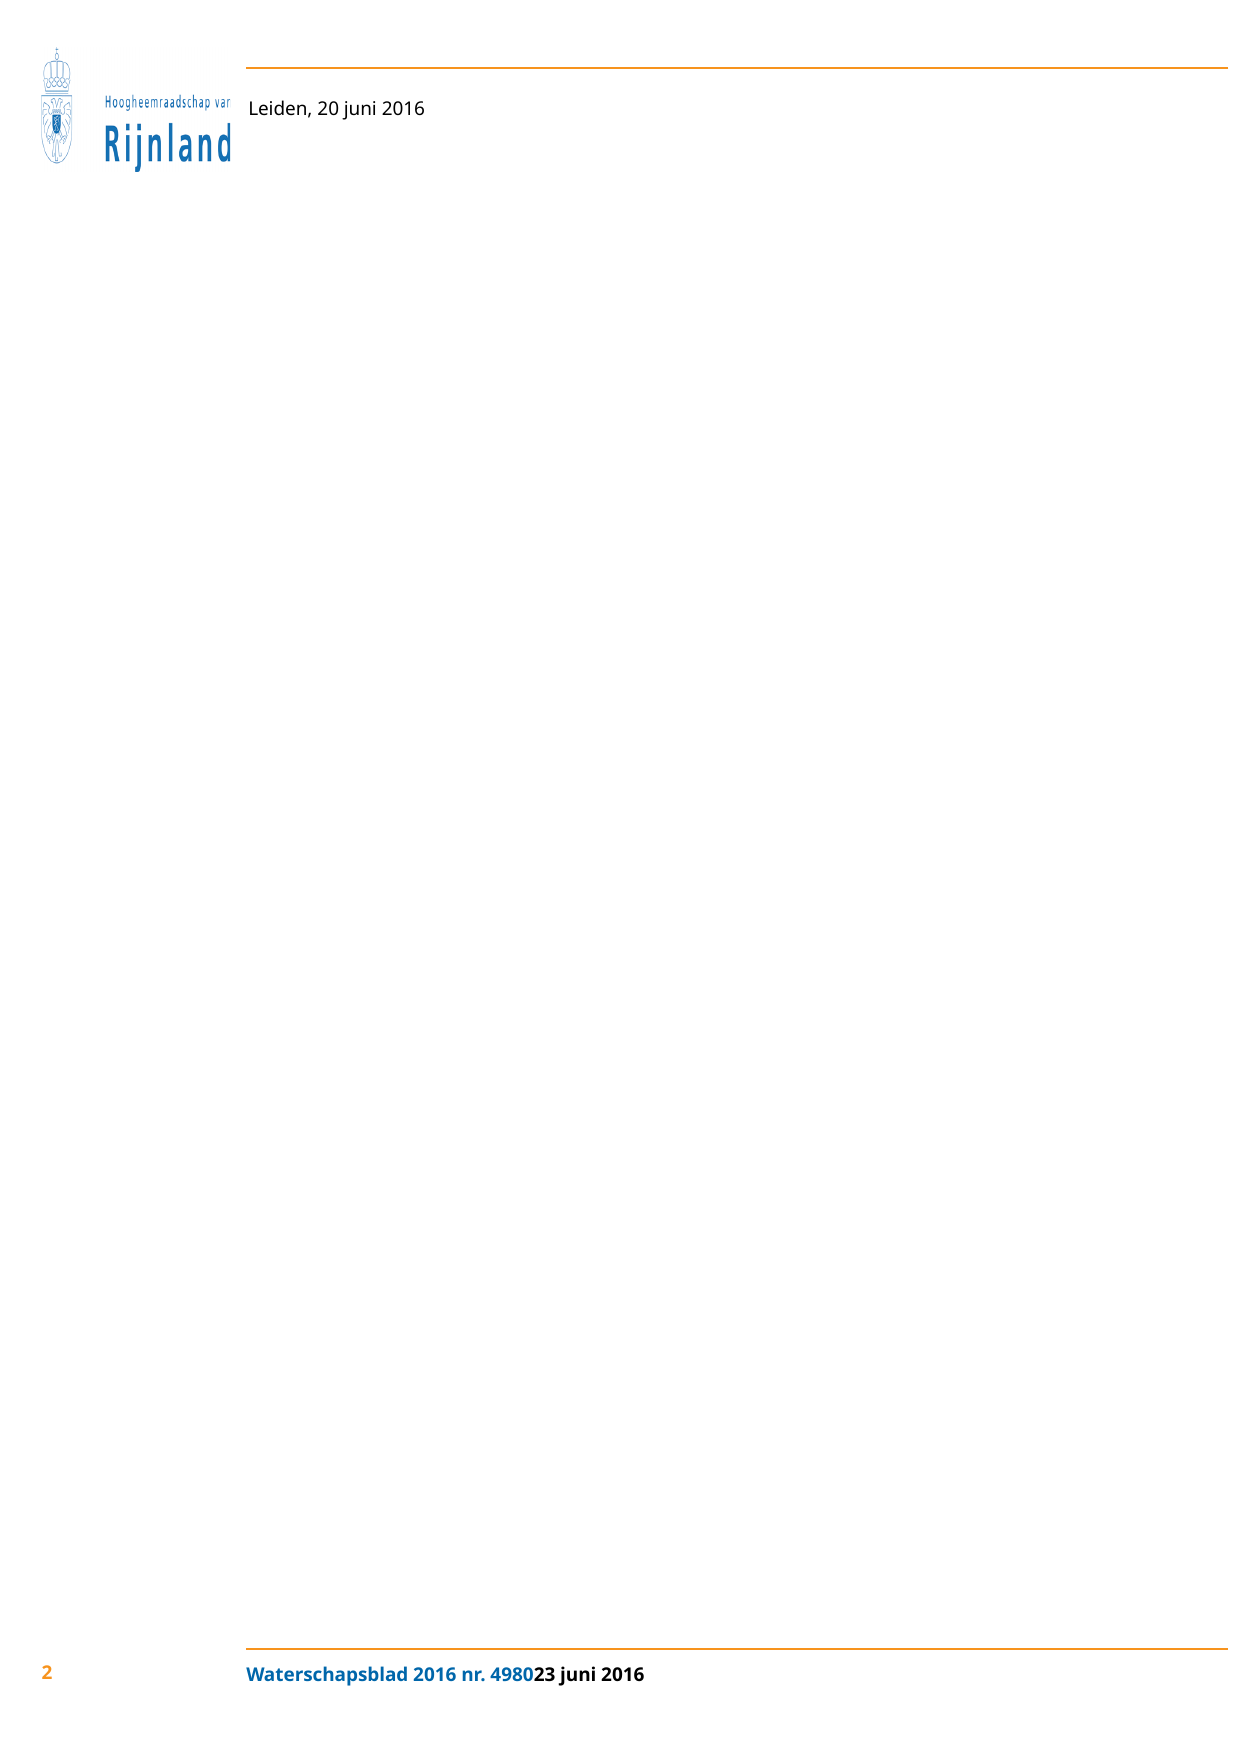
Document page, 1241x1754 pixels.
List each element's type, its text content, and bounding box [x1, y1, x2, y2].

picture [41, 47, 231, 172]
text Leiden, 20 juni 2016 [248, 95, 1152, 121]
